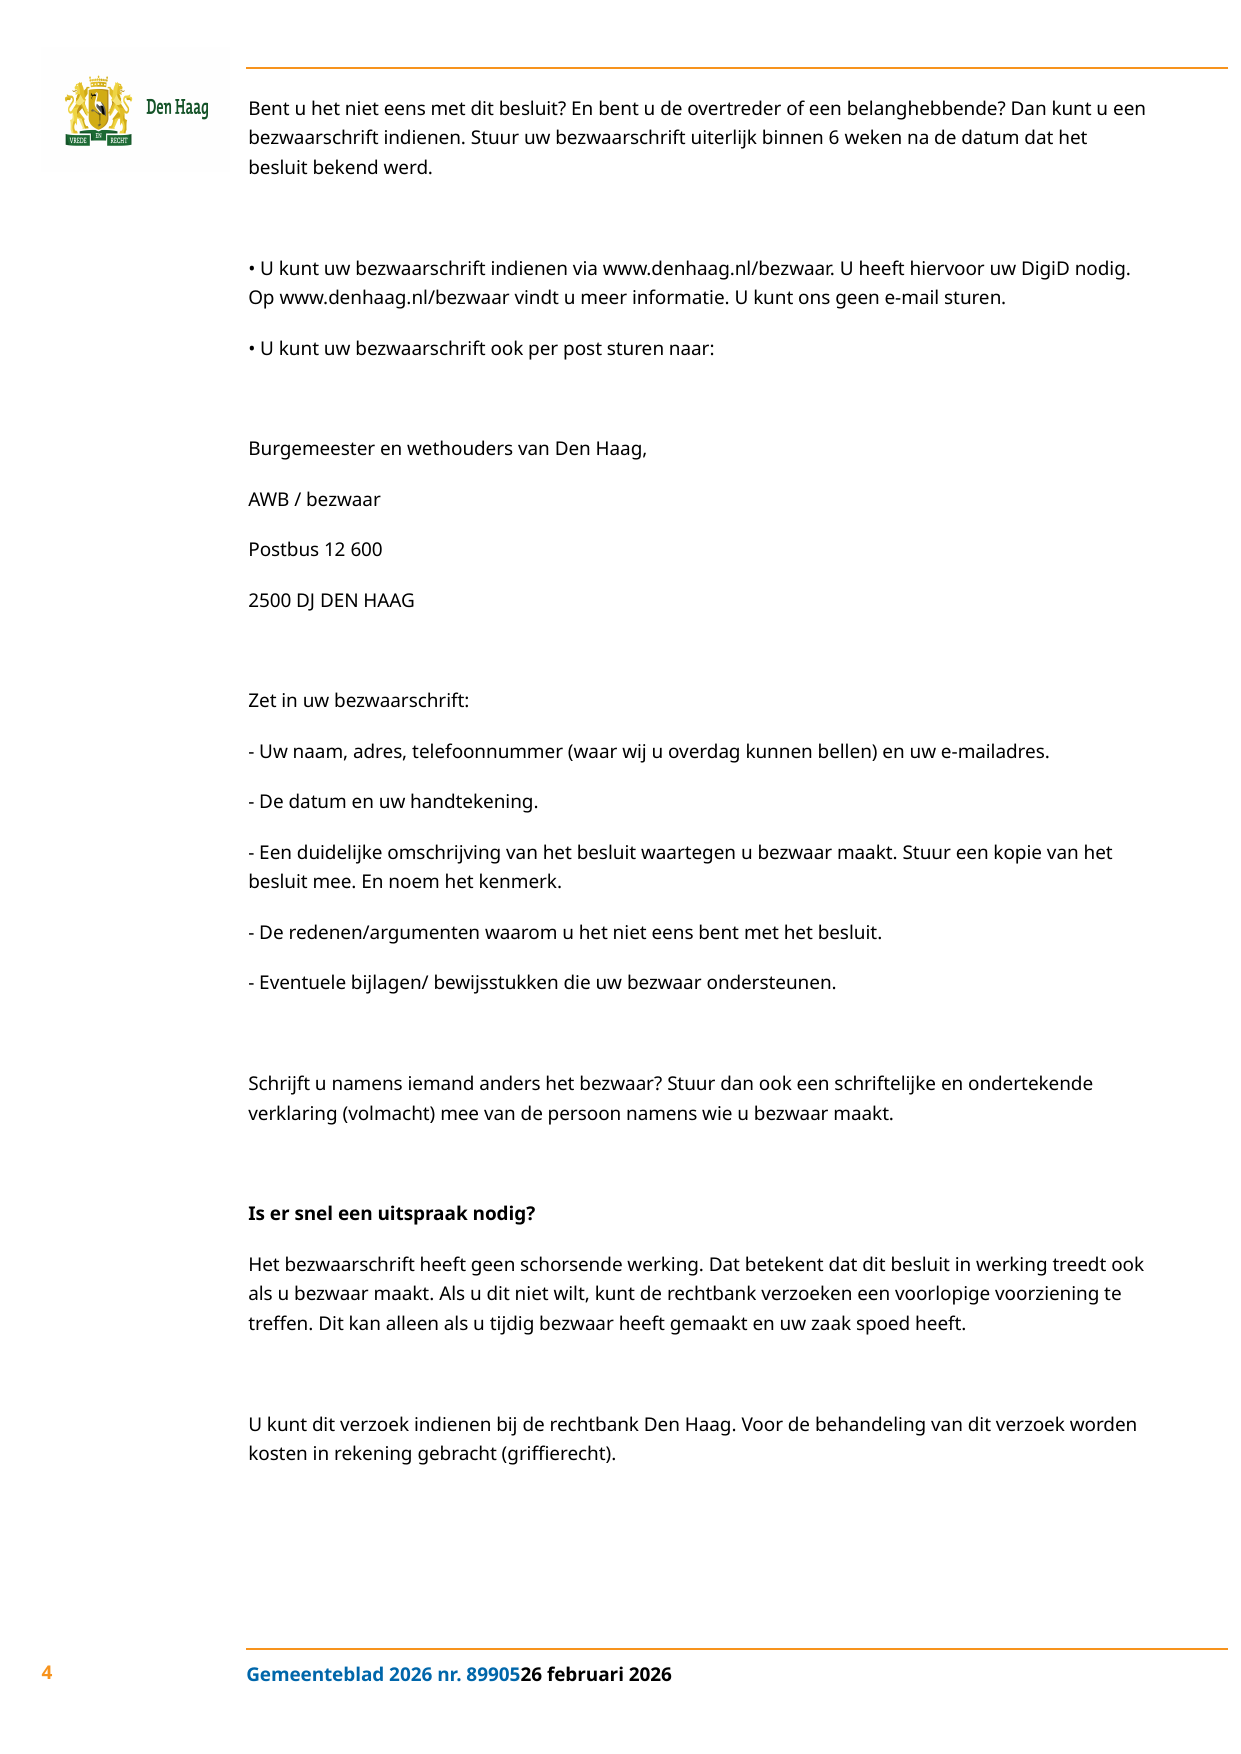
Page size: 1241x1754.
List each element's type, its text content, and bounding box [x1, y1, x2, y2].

text • U kunt uw bezwaarschrift ook per post sturen naar: [248, 335, 1152, 361]
text U kunt dit verzoek indienen bij de rechtbank Den Haag. Voor de behandeling van dit verzoek worden kosten in rekening gebracht (griffierecht). [248, 1411, 1152, 1466]
text - Eventuele bijlagen/ bewijsstukken die uw bezwaar ondersteunen. [248, 969, 1152, 995]
text Het bezwaarschrift heeft geen schorsende werking. Dat betekent dat dit besluit in werking treedt ook als u bezwaar maakt. Als u dit niet wilt, kunt de rechtbank verzoeken een voorlopige voorziening te treffen. Dit kan alleen als u tijdig bezwaar heeft gemaakt en uw zaak spoed heeft. [248, 1251, 1152, 1336]
text Schrijft u namens iemand anders het bezwaar? Stuur dan ook een schriftelijke en ondertekende verklaring (volmacht) mee van de persoon namens wie u bezwaar maakt. [248, 1070, 1152, 1126]
text Postbus 12 600 [248, 536, 1152, 562]
text Is er snel een uitspraak nodig? [248, 1201, 1152, 1226]
picture [41, 47, 231, 172]
text • U kunt uw bezwaarschrift indienen via www.denhaag.nl/bezwaar. U heeft hiervoor uw DigiD nodig. Op www.denhaag.nl/bezwaar vindt u meer informatie. U kunt ons geen e-mail sturen. [248, 255, 1152, 310]
text Zet in uw bezwaarschrift: [248, 688, 1152, 713]
text 2500 DJ DEN HAAG [248, 587, 1152, 613]
text - De datum en uw handtekening. [248, 788, 1152, 814]
text - De redenen/argumenten waarom u het niet eens bent met het besluit. [248, 919, 1152, 945]
text Bent u het niet eens met dit besluit? En bent u de overtreder of een belanghebbende? Dan kunt u een bezwaarschrift indienen. Stuur uw bezwaarschrift uiterlijk binnen 6 weken na de datum dat het besluit bekend werd. [248, 95, 1152, 180]
text - Uw naam, adres, telefoonnummer (waar wij u overdag kunnen bellen) en uw e-mailadres. [248, 738, 1152, 764]
text AWB / bezwaar [248, 486, 1152, 512]
text Burgemeester en wethouders van Den Haag, [248, 436, 1152, 461]
text - Een duidelijke omschrijving van het besluit waartegen u bezwaar maakt. Stuur een kopie van het besluit mee. En noem het kenmerk. [248, 839, 1152, 894]
